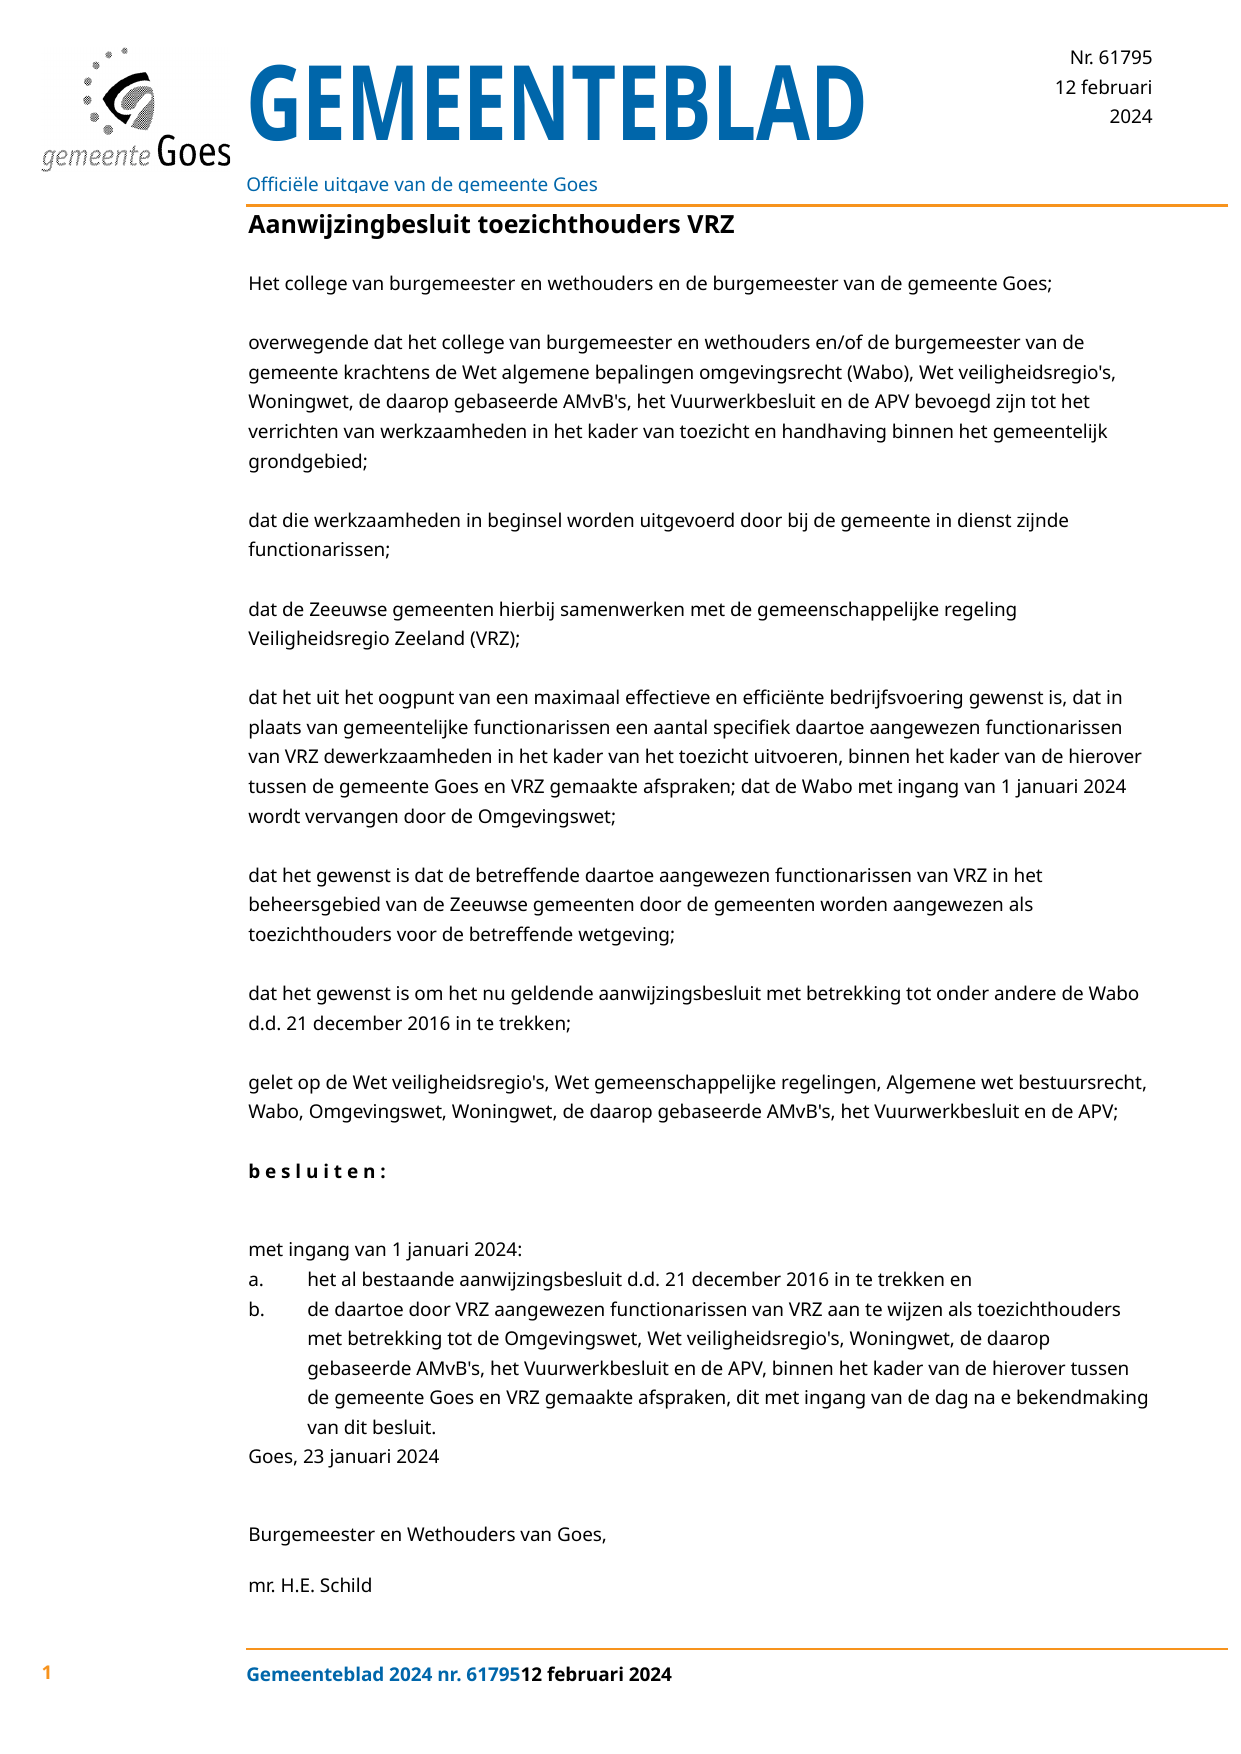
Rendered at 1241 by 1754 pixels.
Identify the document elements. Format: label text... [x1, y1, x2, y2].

list de daartoe door VRZ aangewezen functionarissen van VRZ aan te wijzen als toezichthouders met betrekking tot de Omgevingswet, Wet veiligheidsregio's, Woningwet, de daarop gebaseerde AMvB's, het Vuurwerkbesluit en de APV, binnen het kader van de hierover tussen de gemeente Goes en VRZ gemaakte afspraken, dit met ingang van de dag na e bekendmaking van dit besluit. [248, 1296, 1152, 1440]
text b e s l u i t e n : [248, 1158, 1152, 1183]
text gelet op de Wet veiligheidsregio's, Wet gemeenschappelijke regelingen, Algemene wet bestuursrecht, Wabo, Omgevingswet, Woningwet, de daarop gebaseerde AMvB's, het Vuurwerkbesluit en de APV; [248, 1069, 1152, 1124]
picture [41, 47, 231, 172]
text Goes, 23 januari 2024 [248, 1444, 1152, 1469]
text met ingang van 1 januari 2024: [248, 1237, 1152, 1262]
text mr. H.E. Schild [248, 1572, 1152, 1598]
text Het college van burgemeester en wethouders en de burgemeester van de gemeente Goes; [248, 270, 1152, 296]
text dat het gewenst is dat de betreffende daartoe aangewezen functionarissen van VRZ in het beheersgebied van de Zeeuwse gemeenten door de gemeenten worden aangewezen als toezichthouders voor de betreffende wetgeving; [248, 862, 1152, 947]
list het al bestaande aanwijzingsbesluit d.d. 21 december 2016 in te trekken en [248, 1266, 1152, 1292]
text dat het uit het oogpunt van een maximaal effectieve en efficiënte bedrijfsvoering gewenst is, dat in plaats van gemeentelijke functionarissen een aantal specifiek daartoe aangewezen functionarissen van VRZ dewerkzaamheden in het kader van het toezicht uitvoeren, binnen het kader van de hierover tussen de gemeente Goes en VRZ gemaakte afspraken; dat de Wabo met ingang van 1 januari 2024 wordt vervangen door de Omgevingswet; [248, 684, 1152, 828]
text Aanwijzingbesluit toezichthouders VRZ [248, 207, 1152, 241]
text dat de Zeeuwse gemeenten hierbij samenwerken met de gemeenschappelijke regeling Veiligheidsregio Zeeland (VRZ); [248, 596, 1152, 651]
text Burgemeester en Wethouders van Goes, [248, 1521, 1152, 1547]
text dat het gewenst is om het nu geldende aanwijzingsbesluit met betrekking tot onder andere de Wabo d.d. 21 december 2016 in te trekken; [248, 980, 1152, 1036]
text overwegende dat het college van burgemeester en wethouders en/of de burgemeester van de gemeente krachtens de Wet algemene bepalingen omgevingsrecht (Wabo), Wet veiligheidsregio's, Woningwet, de daarop gebaseerde AMvB's, het Vuurwerkbesluit en de APV bevoegd zijn tot het verrichten van werkzaamheden in het kader van toezicht en handhaving binnen het gemeentelijk grondgebied; [248, 329, 1152, 473]
text dat die werkzaamheden in beginsel worden uitgevoerd door bij de gemeente in dienst zijnde functionarissen; [248, 507, 1152, 562]
